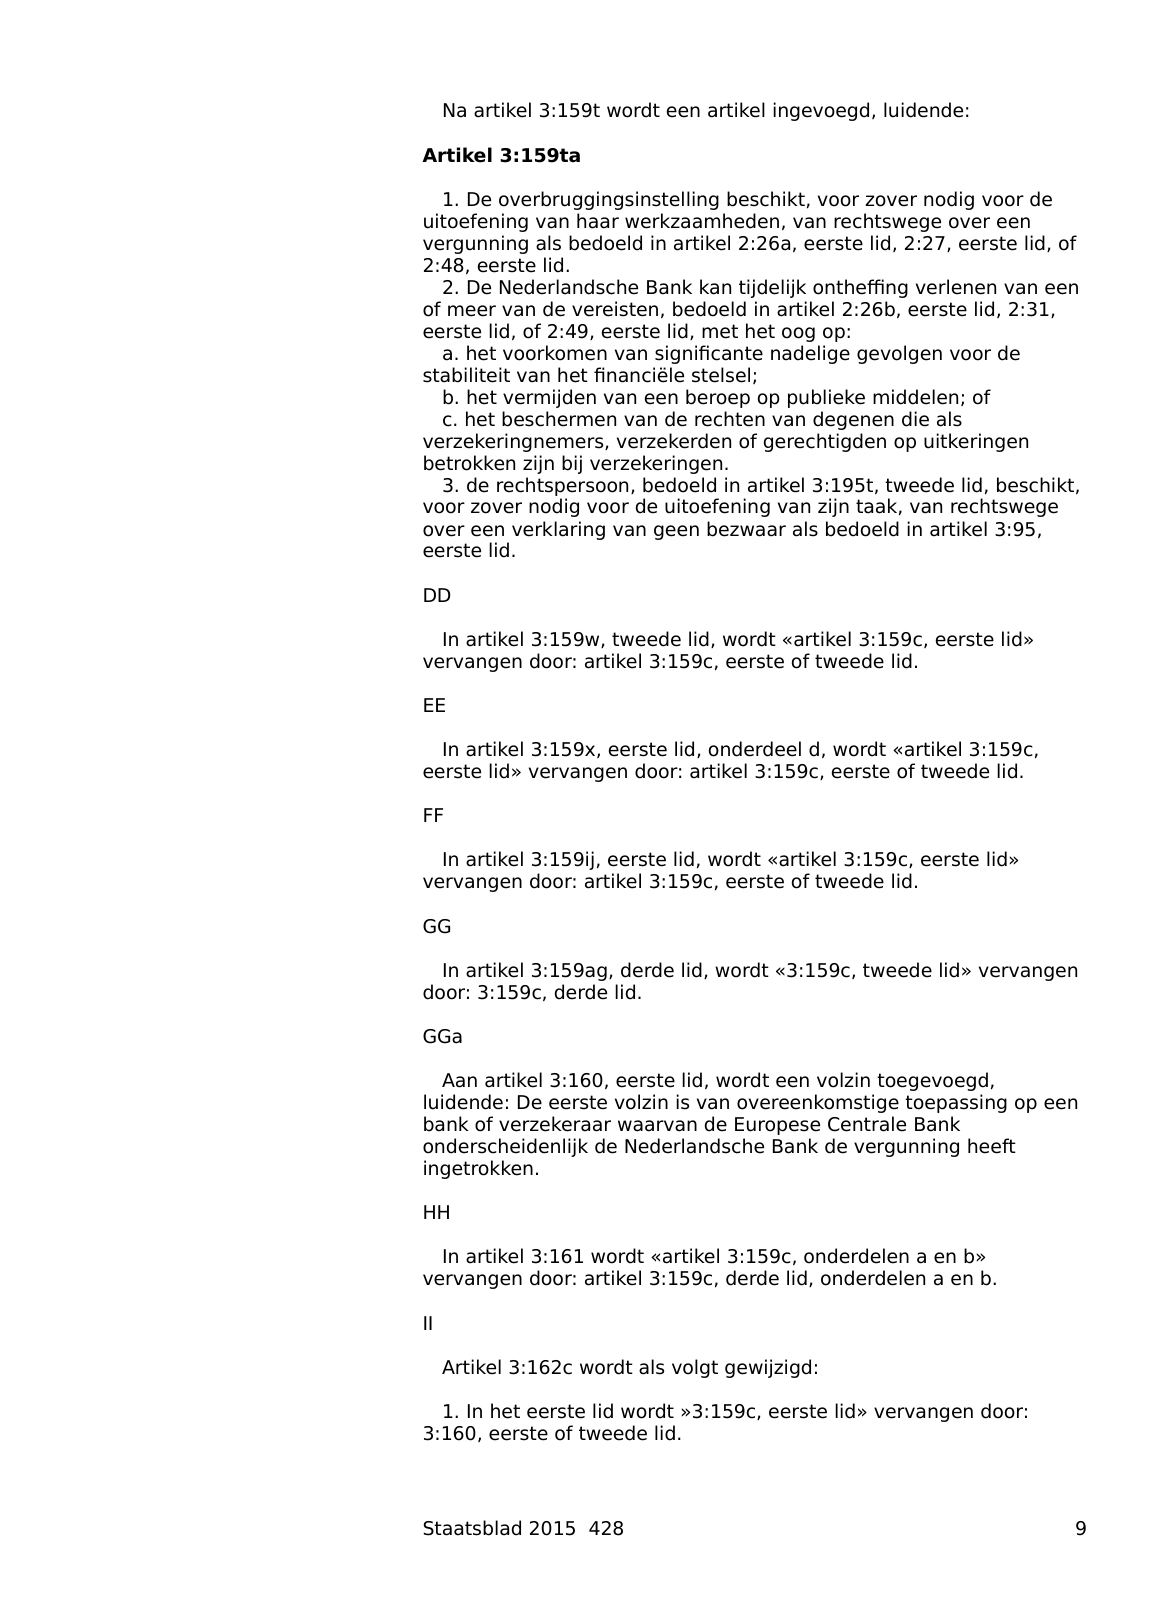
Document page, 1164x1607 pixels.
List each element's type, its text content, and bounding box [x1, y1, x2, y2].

text DD [422, 584, 1087, 607]
text FF [422, 805, 1087, 827]
text 1. De overbruggingsinstelling beschikt, voor zover nodig voor de uitoefening van haar werkzaamheden, van rechtswege over een vergunning als bedoeld in artikel 2:26a, eerste lid, 2:27, eerste lid, of 2:48, eerste lid. [422, 189, 1087, 277]
subtitle Artikel 3:159ta [422, 144, 1087, 167]
text Artikel 3:162c wordt als volgt gewijzigd: [422, 1357, 1087, 1378]
text II [422, 1312, 1087, 1334]
text Na artikel 3:159t wordt een artikel ingevoegd, luidende: [422, 100, 1087, 122]
text a. het voorkomen van significante nadelige gevolgen voor de stabiliteit van het financiële stelsel; [422, 343, 1087, 387]
text In artikel 3:161 wordt «artikel 3:159c, onderdelen a en b» vervangen door: artikel 3:159c, derde lid, onderdelen a en b. [422, 1246, 1087, 1290]
text GGa [422, 1026, 1087, 1048]
text In artikel 3:159ag, derde lid, wordt «3:159c, tweede lid» vervangen door: 3:159c, derde lid. [422, 960, 1087, 1004]
text In artikel 3:159x, eerste lid, onderdeel d, wordt «artikel 3:159c, eerste lid» vervangen door: artikel 3:159c, eerste of tweede lid. [422, 739, 1087, 783]
text In artikel 3:159w, tweede lid, wordt «artikel 3:159c, eerste lid» vervangen door: artikel 3:159c, eerste of tweede lid. [422, 629, 1087, 673]
text GG [422, 916, 1087, 937]
text EE [422, 695, 1087, 717]
text b. het vermijden van een beroep op publieke middelen; of [422, 387, 1087, 408]
text HH [422, 1202, 1087, 1224]
text In artikel 3:159ij, eerste lid, wordt «artikel 3:159c, eerste lid» vervangen door: artikel 3:159c, eerste of tweede lid. [422, 849, 1087, 893]
text Aan artikel 3:160, eerste lid, wordt een volzin toegevoegd, luidende: De eerste volzin is van overeenkomstige toepassing op een bank of verzekeraar waarvan de Europese Centrale Bank onderscheidenlijk de Nederlandsche Bank de vergunning heeft ingetrokken. [422, 1070, 1087, 1180]
text 2. De Nederlandsche Bank kan tijdelijk ontheffing verlenen van een of meer van de vereisten, bedoeld in artikel 2:26b, eerste lid, 2:31, eerste lid, of 2:49, eerste lid, met het oog op: [422, 277, 1087, 343]
text 3. de rechtspersoon, bedoeld in artikel 3:195t, tweede lid, beschikt, voor zover nodig voor de uitoefening van zijn taak, van rechtswege over een verklaring van geen bezwaar als bedoeld in artikel 3:95, eerste lid. [422, 474, 1087, 562]
text c. het beschermen van de rechten van degenen die als verzekeringnemers, verzekerden of gerechtigden op uitkeringen betrokken zijn bij verzekeringen. [422, 408, 1087, 474]
text 1. In het eerste lid wordt »3:159c, eerste lid» vervangen door: 3:160, eerste of tweede lid. [422, 1401, 1087, 1445]
